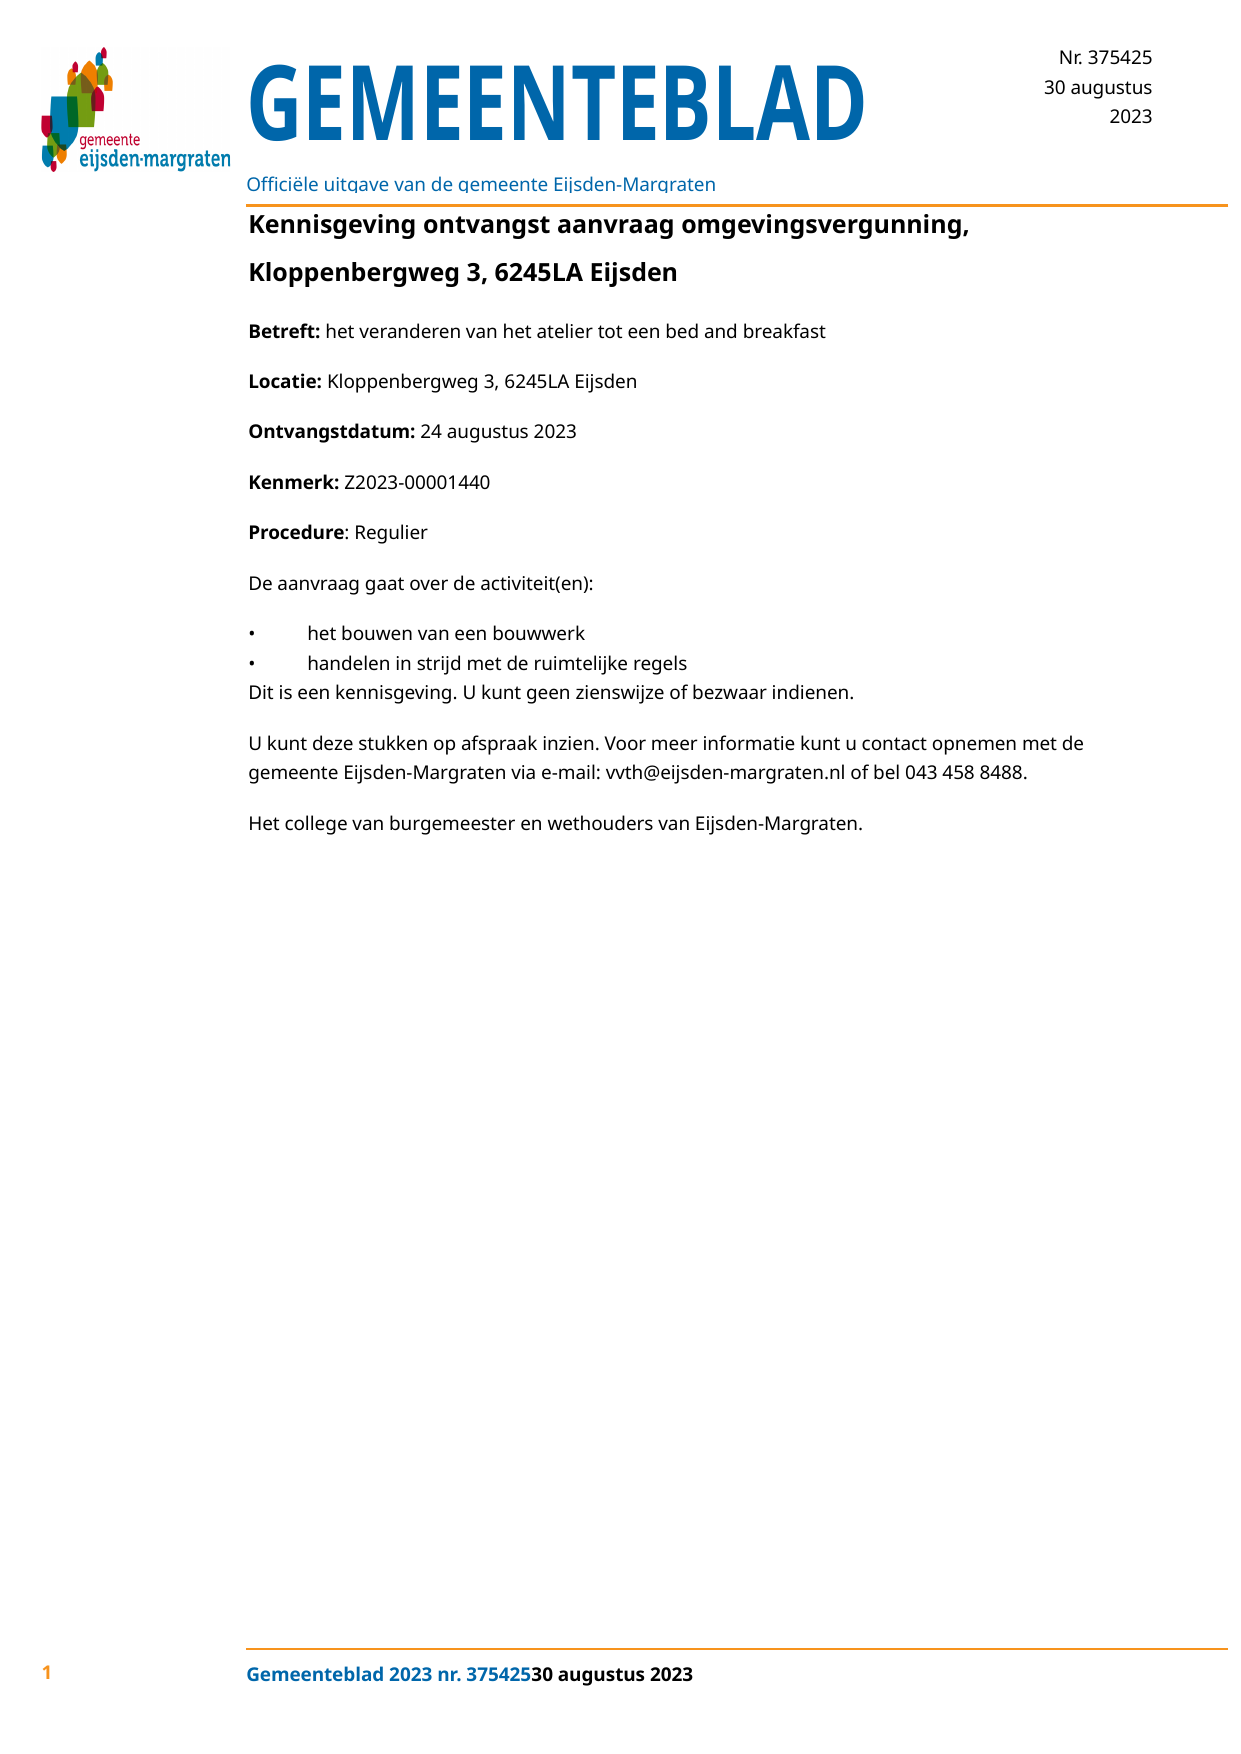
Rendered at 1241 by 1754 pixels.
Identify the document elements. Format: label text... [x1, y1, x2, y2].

text Kenmerk: Z2023-00001440 [248, 469, 1152, 495]
text Locatie: Kloppenbergweg 3, 6245LA Eijsden [248, 368, 1152, 394]
text Procedure: Regulier [248, 519, 1152, 545]
picture [41, 47, 231, 172]
text Ontvangstdatum: 24 augustus 2023 [248, 419, 1152, 444]
text Kennisgeving ontvangst aanvraag omgevingsvergunning, Kloppenbergweg 3, 6245LA Eijsden [248, 207, 1152, 288]
text U kunt deze stukken op afspraak inzien. Voor meer informatie kunt u contact opnemen met de gemeente Eijsden-Margraten via e-mail: vvth@eijsden-margraten.nl of bel 043 458 8488. [248, 730, 1152, 785]
text De aanvraag gaat over de activiteit(en): [248, 570, 1152, 596]
text Het college van burgemeester en wethouders van Eijsden-Margraten. [248, 810, 1152, 836]
text Dit is een kennisgeving. U kunt geen zienswijze of bezwaar indienen. [248, 679, 1152, 705]
list handelen in strijd met de ruimtelijke regels [248, 650, 1152, 676]
list het bouwen van een bouwwerk [248, 620, 1152, 646]
text Betreft: het veranderen van het atelier tot een bed and breakfast [248, 318, 1152, 344]
